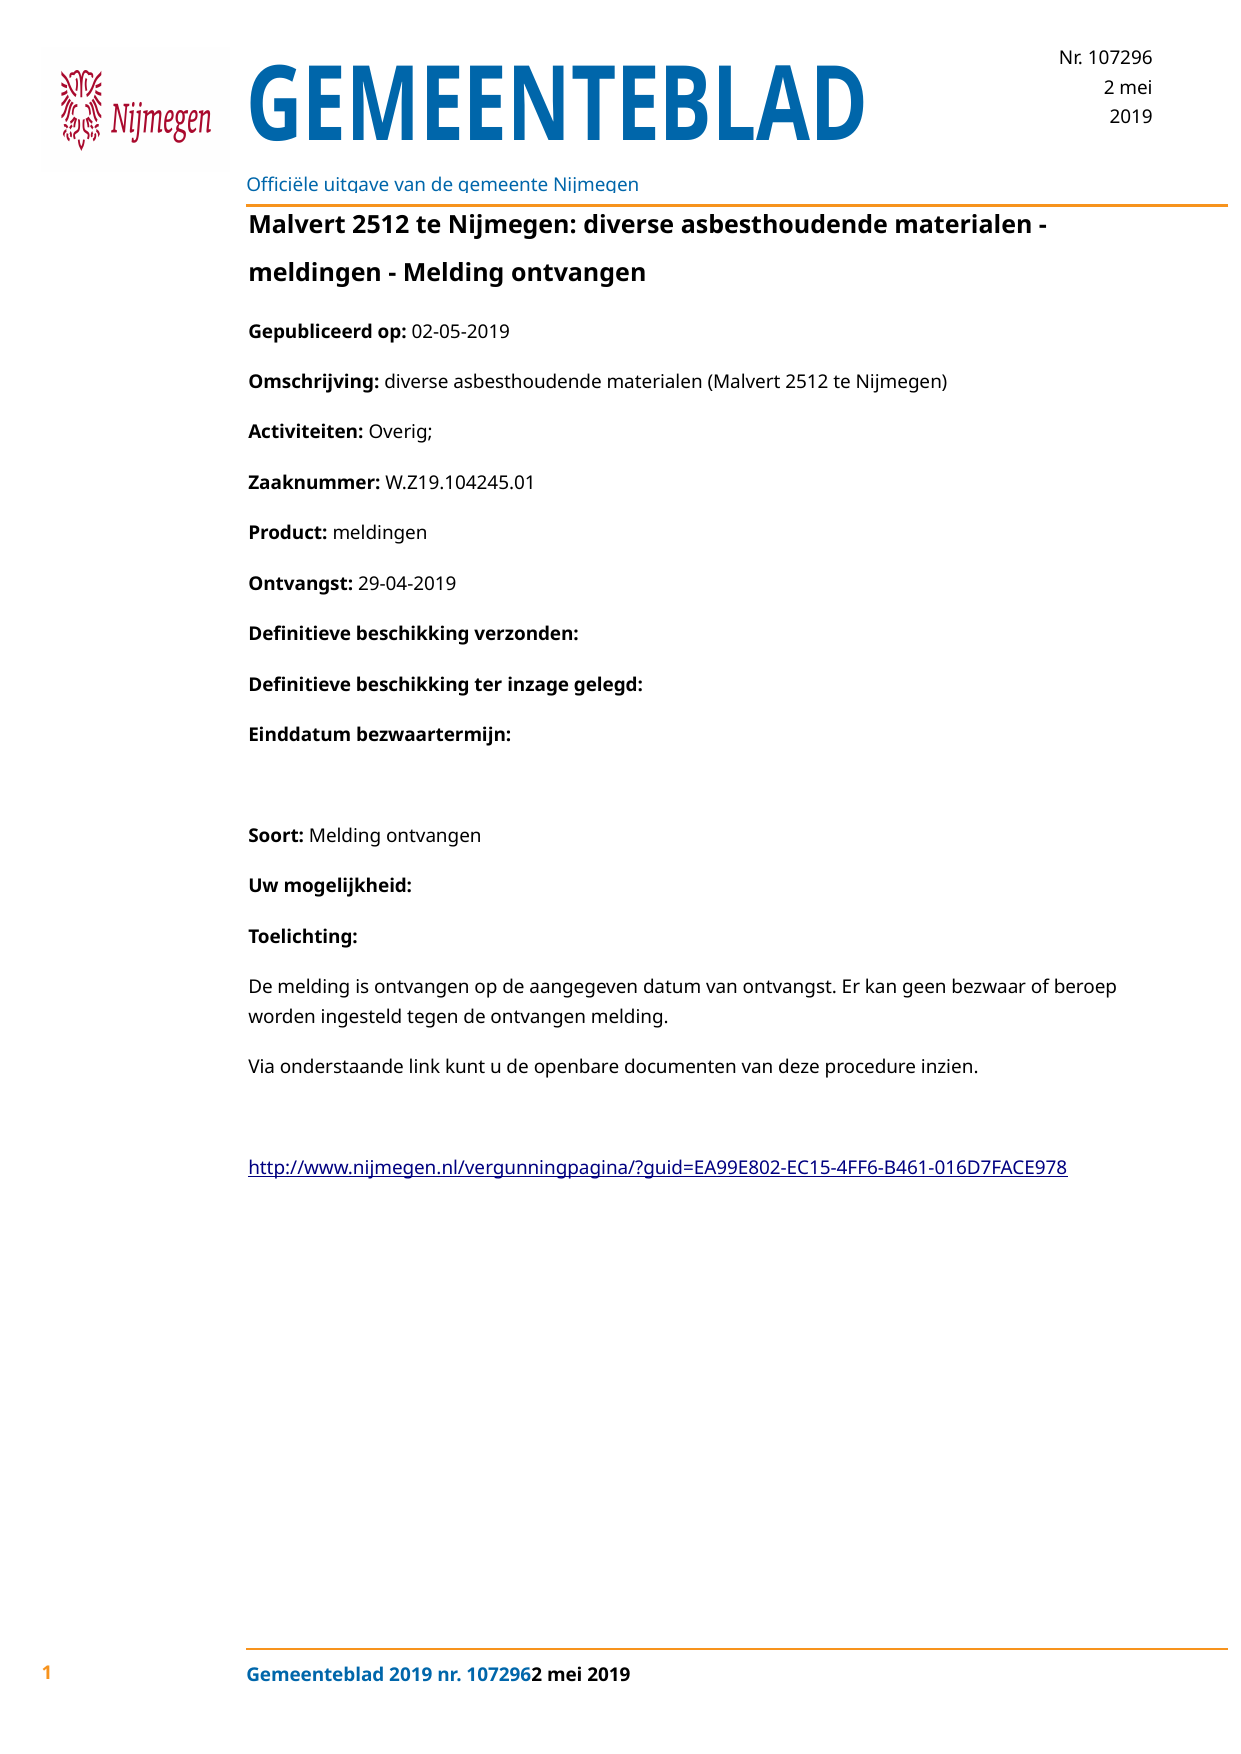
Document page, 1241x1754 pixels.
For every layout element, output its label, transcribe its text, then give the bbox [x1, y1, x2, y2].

text Einddatum bezwaartermijn: [248, 721, 1152, 747]
text Definitieve beschikking ter inzage gelegd: [248, 671, 1152, 697]
text http://www.nijmegen.nl/vergunningpagina/?guid=EA99E802-EC15-4FF6-B461-016D7FACE978 [248, 1154, 1152, 1180]
text Ontvangst: 29-04-2019 [248, 570, 1152, 596]
text De melding is ontvangen op de aangegeven datum van ontvangst. Er kan geen bezwaar of beroep worden ingesteld tegen de ontvangen melding. [248, 973, 1152, 1029]
text Toelichting: [248, 923, 1152, 949]
text Definitieve beschikking verzonden: [248, 620, 1152, 646]
picture [41, 47, 231, 172]
text Omschrijving: diverse asbesthoudende materialen (Malvert 2512 te Nijmegen) [248, 368, 1152, 394]
text Malvert 2512 te Nijmegen: diverse asbesthoudende materialen - meldingen - Melding ontvangen [248, 207, 1152, 288]
text Product: meldingen [248, 519, 1152, 545]
text Zaaknummer: W.Z19.104245.01 [248, 469, 1152, 495]
text Activiteiten: Overig; [248, 419, 1152, 444]
text Via onderstaande link kunt u de openbare documenten van deze procedure inzien. [248, 1053, 1152, 1079]
text Gepubliceerd op: 02-05-2019 [248, 318, 1152, 344]
text Uw mogelijkheid: [248, 872, 1152, 898]
text Soort: Melding ontvangen [248, 822, 1152, 848]
